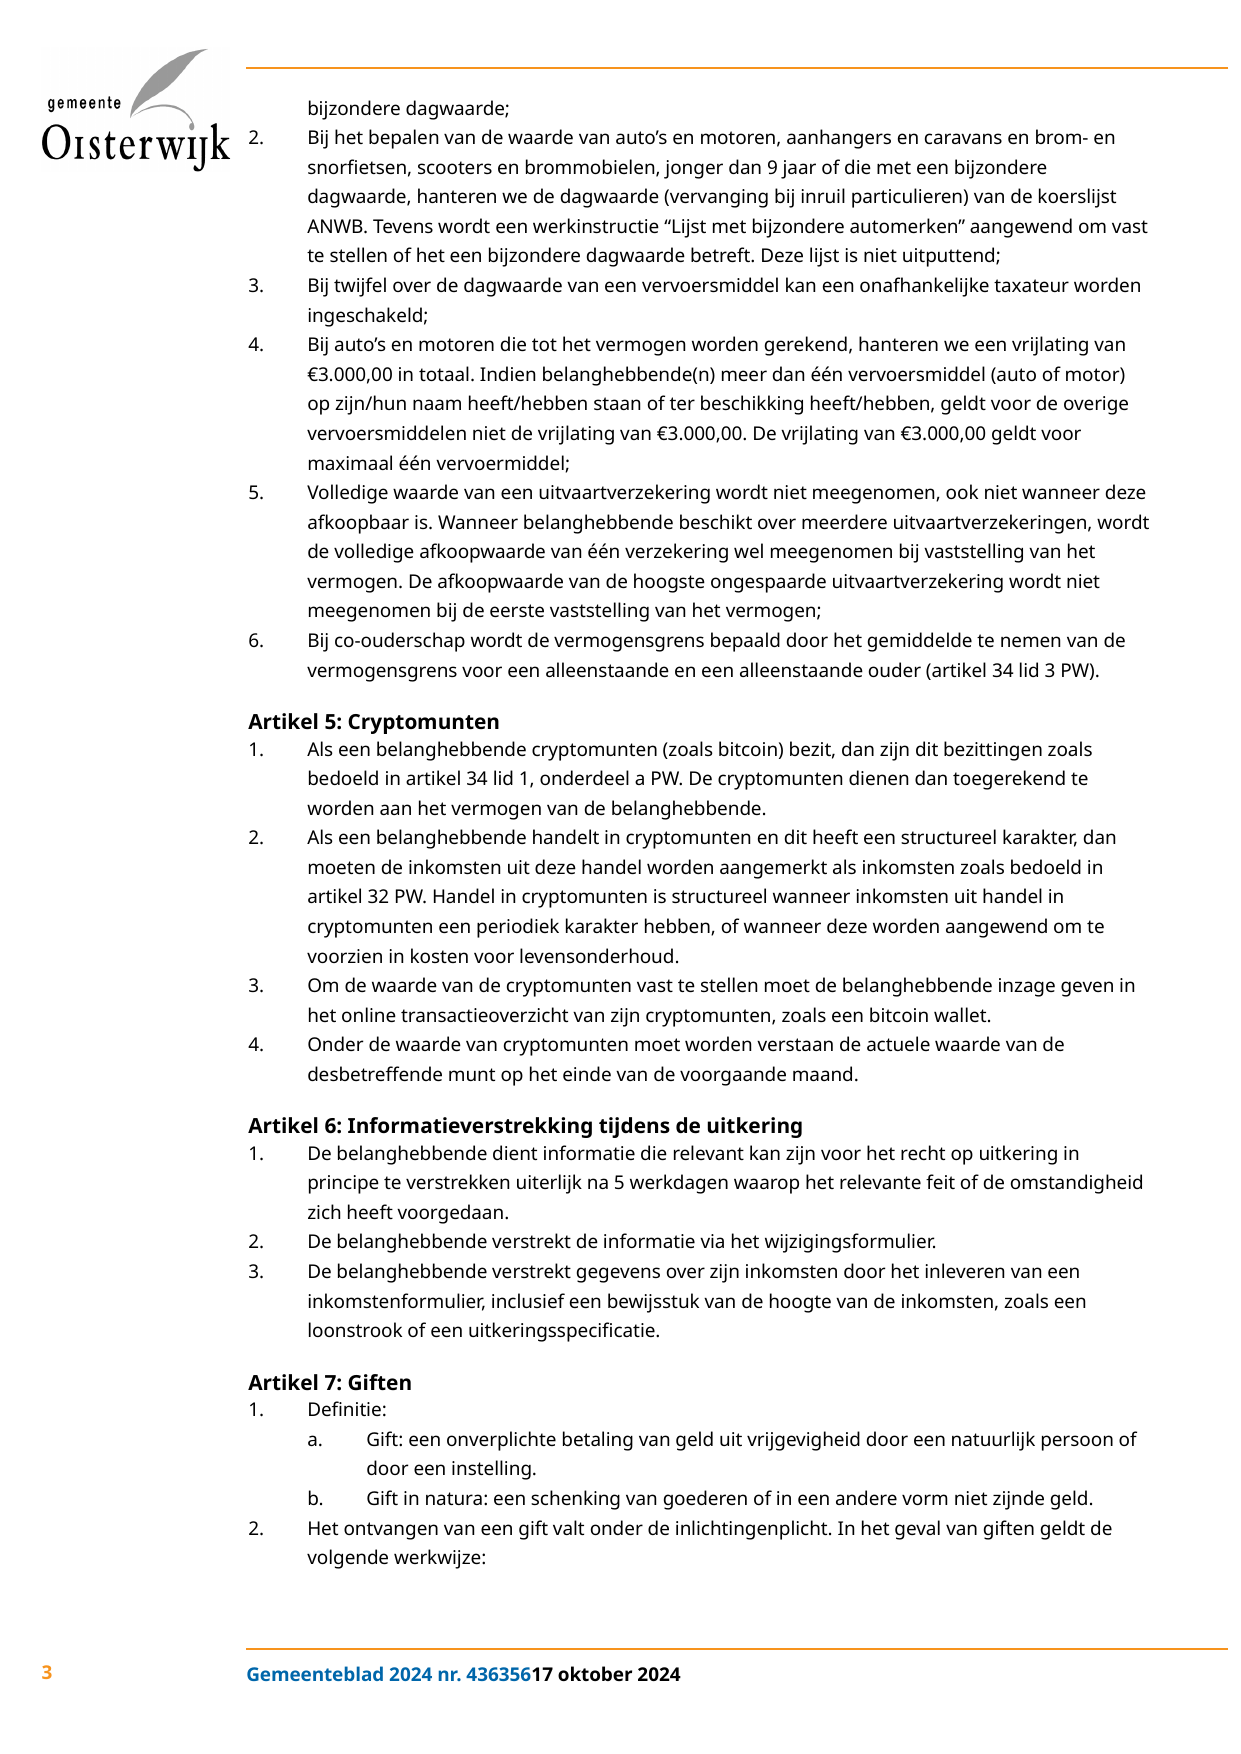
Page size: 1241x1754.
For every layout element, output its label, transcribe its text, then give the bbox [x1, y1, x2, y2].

list Onder de waarde van cryptomunten moet worden verstaan de actuele waarde van de desbetreffende munt op het einde van de voorgaande maand. [248, 1032, 1152, 1087]
list Definitie: [248, 1396, 1152, 1422]
list Bij co-ouderschap wordt de vermogensgrens bepaald door het gemiddelde te nemen van de vermogensgrens voor een alleenstaande en een alleenstaande ouder (artikel 34 lid 3 PW). [248, 627, 1152, 683]
list Het ontvangen van een gift valt onder de inlichtingenplicht. In het geval van giften geldt de volgende werkwijze: [248, 1515, 1152, 1570]
list Bij het bepalen van de waarde van auto’s en motoren, aanhangers en caravans en brom- en snorfietsen, scooters en brommobielen, jonger dan 9 jaar of die met een bijzondere dagwaarde, hanteren we de dagwaarde (vervanging bij inruil particulieren) van de koerslijst ANWB. Tevens wordt een werkinstructie “Lijst met bijzondere automerken” aangewend om vast te stellen of het een bijzondere dagwaarde betreft. Deze lijst is niet uitputtend; [248, 124, 1152, 268]
list De belanghebbende dient informatie die relevant kan zijn voor het recht op uitkering in principe te verstrekken uiterlijk na 5 werkdagen waarop het relevante feit of de omstandigheid zich heeft voorgedaan. [248, 1140, 1152, 1225]
list Bij twijfel over de dagwaarde van een vervoersmiddel kan een onafhankelijke taxateur worden ingeschakeld; [248, 272, 1152, 328]
text Artikel 6: Informatieverstrekking tijdens de uitkering [248, 1112, 1152, 1140]
list De belanghebbende verstrekt de informatie via het wijzigingsformulier. [248, 1229, 1152, 1254]
list Gift in natura: een schenking van goederen of in een andere vorm niet zijnde geld. [307, 1485, 1152, 1511]
list Als een belanghebbende handelt in cryptomunten en dit heeft een structureel karakter, dan moeten de inkomsten uit deze handel worden aangemerkt als inkomsten zoals bedoeld in artikel 32 PW. Handel in cryptomunten is structureel wanneer inkomsten uit handel in cryptomunten een periodiek karakter hebben, of wanneer deze worden aangewend om te voorzien in kosten voor levensonderhoud. [248, 824, 1152, 968]
list Volledige waarde van een uitvaartverzekering wordt niet meegenomen, ook niet wanneer deze afkoopbaar is. Wanneer belanghebbende beschikt over meerdere uitvaartverzekeringen, wordt de volledige afkoopwaarde van één verzekering wel meegenomen bij vaststelling van het vermogen. De afkoopwaarde van de hoogste ongespaarde uitvaartverzekering wordt niet meegenomen bij de eerste vaststelling van het vermogen; [248, 479, 1152, 623]
list De belanghebbende verstrekt gegevens over zijn inkomsten door het inleveren van een inkomstenformulier, inclusief een bewijsstuk van de hoogte van de inkomsten, zoals een loonstrook of een uitkeringsspecificatie. [248, 1258, 1152, 1343]
list Als een belanghebbende cryptomunten (zoals bitcoin) bezit, dan zijn dit bezittingen zoals bedoeld in artikel 34 lid 1, onderdeel a PW. De cryptomunten dienen dan toegerekend te worden aan het vermogen van de belanghebbende. [248, 736, 1152, 821]
text Artikel 7: Giften [248, 1368, 1152, 1396]
list Gift: een onverplichte betaling van geld uit vrijgevigheid door een natuurlijk persoon of door een instelling. [307, 1426, 1152, 1481]
list Bij auto’s en motoren die tot het vermogen worden gerekend, hanteren we een vrijlating van €3.000,00 in totaal. Indien belanghebbende(n) meer dan één vervoersmiddel (auto of motor) op zijn/hun naam heeft/hebben staan of ter beschikking heeft/hebben, geldt voor de overige vervoersmiddelen niet de vrijlating van €3.000,00. De vrijlating van €3.000,00 geldt voor maximaal één vervoermiddel; [248, 331, 1152, 476]
list bijzondere dagwaarde; [248, 95, 1152, 121]
list Om de waarde van de cryptomunten vast te stellen moet de belanghebbende inzage geven in het online transactieoverzicht van zijn cryptomunten, zoals een bitcoin wallet. [248, 972, 1152, 1028]
picture [41, 47, 231, 172]
text Artikel 5: Cryptomunten [248, 707, 1152, 736]
